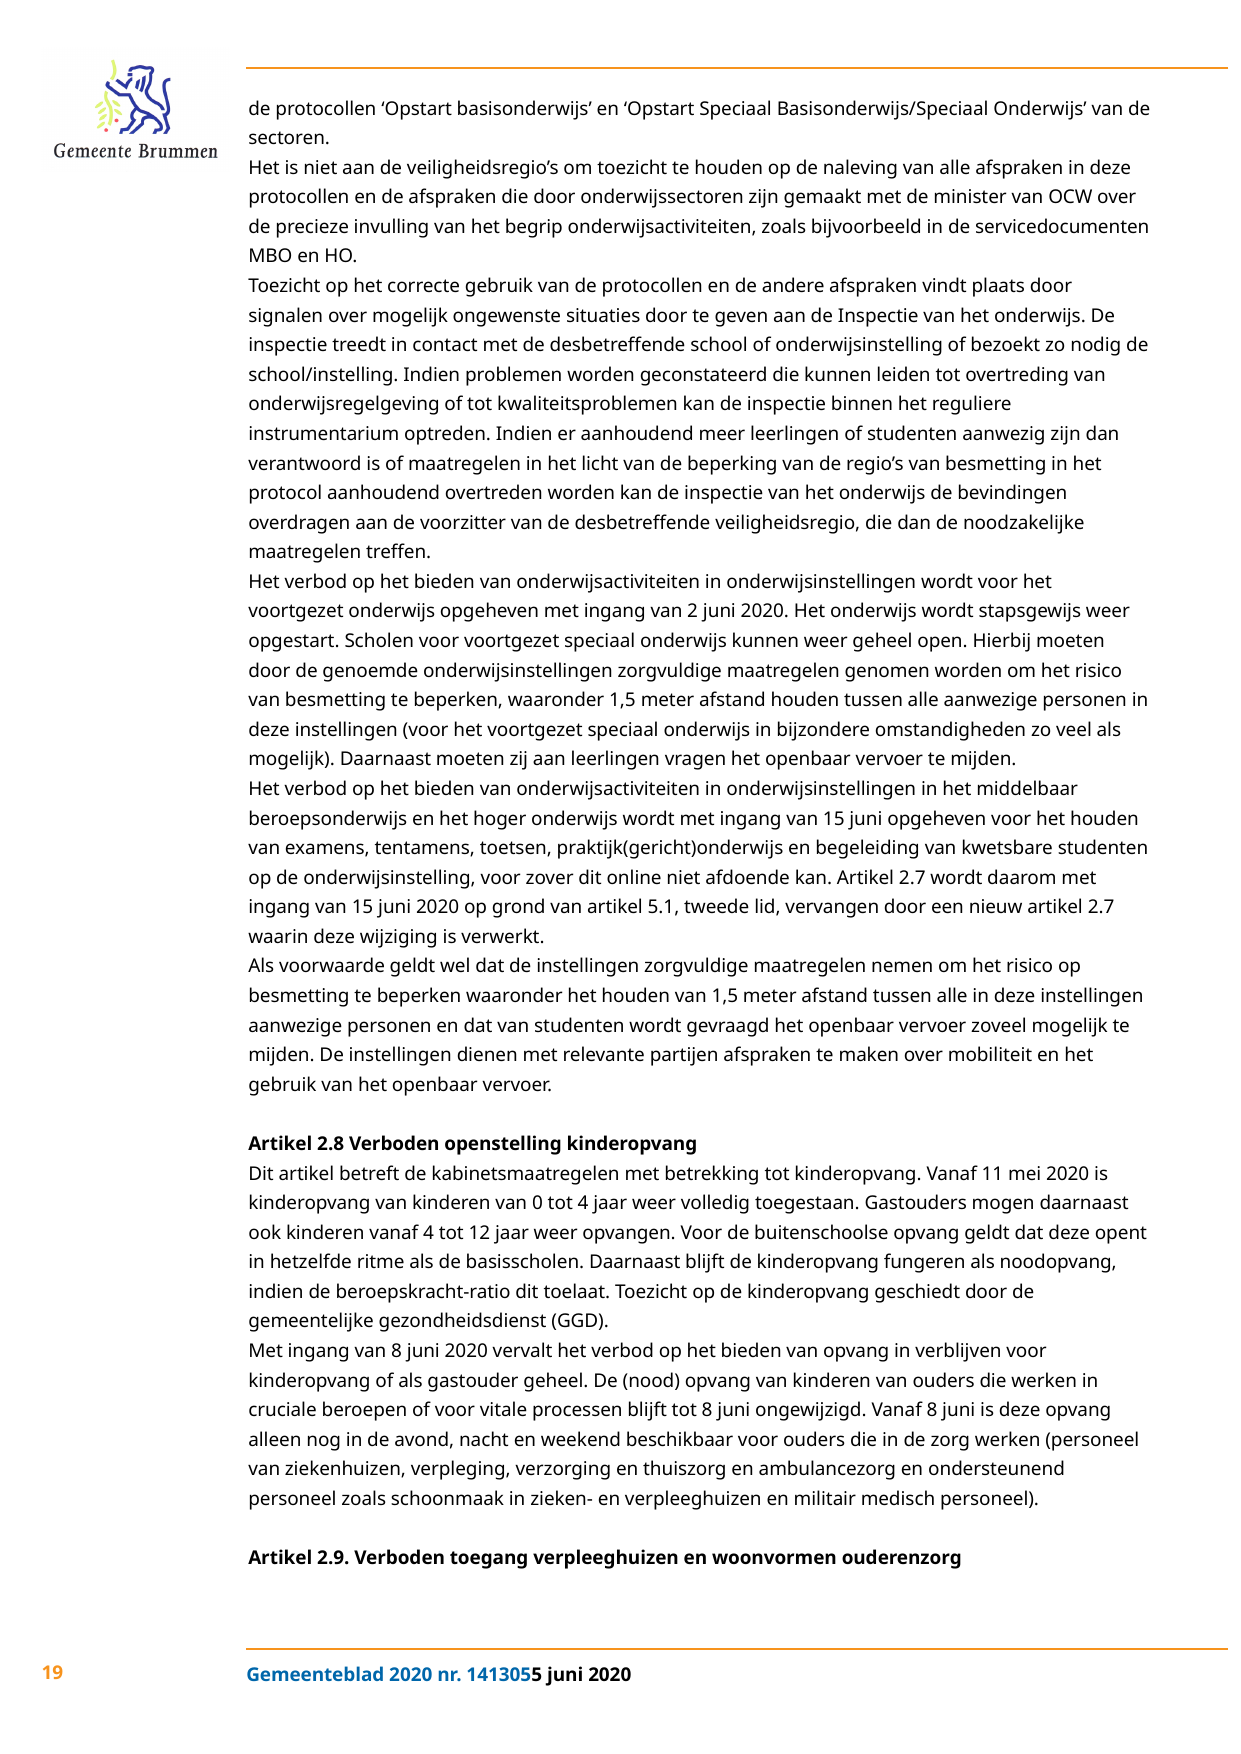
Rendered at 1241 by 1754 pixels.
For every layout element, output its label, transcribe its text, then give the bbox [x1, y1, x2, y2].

picture [41, 47, 231, 172]
text Artikel 2.9. Verboden toegang verpleeghuizen en woonvormen ouderenzorg [248, 1544, 1152, 1570]
text Het is niet aan de veiligheidsregio’s om toezicht te houden op de naleving van alle afspraken in deze protocollen en de afspraken die door onderwijssectoren zijn gemaakt met de minister van OCW over de precieze invulling van het begrip onderwijsactiviteiten, zoals bijvoorbeeld in de servicedocumenten MBO en HO. [248, 154, 1152, 268]
text Het verbod op het bieden van onderwijsactiviteiten in onderwijsinstellingen wordt voor het voortgezet onderwijs opgeheven met ingang van 2 juni 2020. Het onderwijs wordt stapsgewijs weer opgestart. Scholen voor voortgezet speciaal onderwijs kunnen weer geheel open. Hierbij moeten door de genoemde onderwijsinstellingen zorgvuldige maatregelen genomen worden om het risico van besmetting te beperken, waaronder 1,5 meter afstand houden tussen alle aanwezige personen in deze instellingen (voor het voortgezet speciaal onderwijs in bijzondere omstandigheden zo veel als mogelijk). Daarnaast moeten zij aan leerlingen vragen het openbaar vervoer te mijden. [248, 568, 1152, 771]
text Als voorwaarde geldt wel dat de instellingen zorgvuldige maatregelen nemen om het risico op besmetting te beperken waaronder het houden van 1,5 meter afstand tussen alle in deze instellingen aanwezige personen en dat van studenten wordt gevraagd het openbaar vervoer zoveel mogelijk te mijden. De instellingen dienen met relevante partijen afspraken te maken over mobiliteit en het gebruik van het openbaar vervoer. [248, 953, 1152, 1097]
text Toezicht op het correcte gebruik van de protocollen en de andere afspraken vindt plaats door signalen over mogelijk ongewenste situaties door te geven aan de Inspectie van het onderwijs. De inspectie treedt in contact met de desbetreffende school of onderwijsinstelling of bezoekt zo nodig de school/instelling. Indien problemen worden geconstateerd die kunnen leiden tot overtreding van onderwijsregelgeving of tot kwaliteitsproblemen kan de inspectie binnen het reguliere instrumentarium optreden. Indien er aanhoudend meer leerlingen of studenten aanwezig zijn dan verantwoord is of maatregelen in het licht van de beperking van de regio’s van besmetting in het protocol aanhoudend overtreden worden kan de inspectie van het onderwijs de bevindingen overdragen aan de voorzitter van de desbetreffende veiligheidsregio, die dan de noodzakelijke maatregelen treffen. [248, 272, 1152, 564]
text Met ingang van 8 juni 2020 vervalt het verbod op het bieden van opvang in verblijven voor kinderopvang of als gastouder geheel. De (nood) opvang van kinderen van ouders die werken in cruciale beroepen of voor vitale processen blijft tot 8 juni ongewijzigd. Vanaf 8 juni is deze opvang alleen nog in de avond, nacht en weekend beschikbaar voor ouders die in de zorg werken (personeel van ziekenhuizen, verpleging, verzorging en thuiszorg en ambulancezorg en ondersteunend personeel zoals schoonmaak in zieken- en verpleeghuizen en militair medisch personeel). [248, 1337, 1152, 1511]
text de protocollen ‘Opstart basisonderwijs’ en ‘Opstart Speciaal Basisonderwijs/Speciaal Onderwijs’ van de sectoren. [248, 95, 1152, 150]
text Het verbod op het bieden van onderwijsactiviteiten in onderwijsinstellingen in het middelbaar beroepsonderwijs en het hoger onderwijs wordt met ingang van 15 juni opgeheven voor het houden van examens, tentamens, toetsen, praktijk(gericht)onderwijs en begeleiding van kwetsbare studenten op de onderwijsinstelling, voor zover dit online niet afdoende kan. Artikel 2.7 wordt daarom met ingang van 15 juni 2020 op grond van artikel 5.1, tweede lid, vervangen door een nieuw artikel 2.7 waarin deze wijziging is verwerkt. [248, 775, 1152, 949]
text Artikel 2.8 Verboden openstelling kinderopvang [248, 1130, 1152, 1156]
text Dit artikel betreft de kabinetsmaatregelen met betrekking tot kinderopvang. Vanaf 11 mei 2020 is kinderopvang van kinderen van 0 tot 4 jaar weer volledig toegestaan. Gastouders mogen daarnaast ook kinderen vanaf 4 tot 12 jaar weer opvangen. Voor de buitenschoolse opvang geldt dat deze opent in hetzelfde ritme als de basisscholen. Daarnaast blijft de kinderopvang fungeren als noodopvang, indien de beroepskracht-ratio dit toelaat. Toezicht op de kinderopvang geschiedt door de gemeentelijke gezondheidsdienst (GGD). [248, 1160, 1152, 1333]
